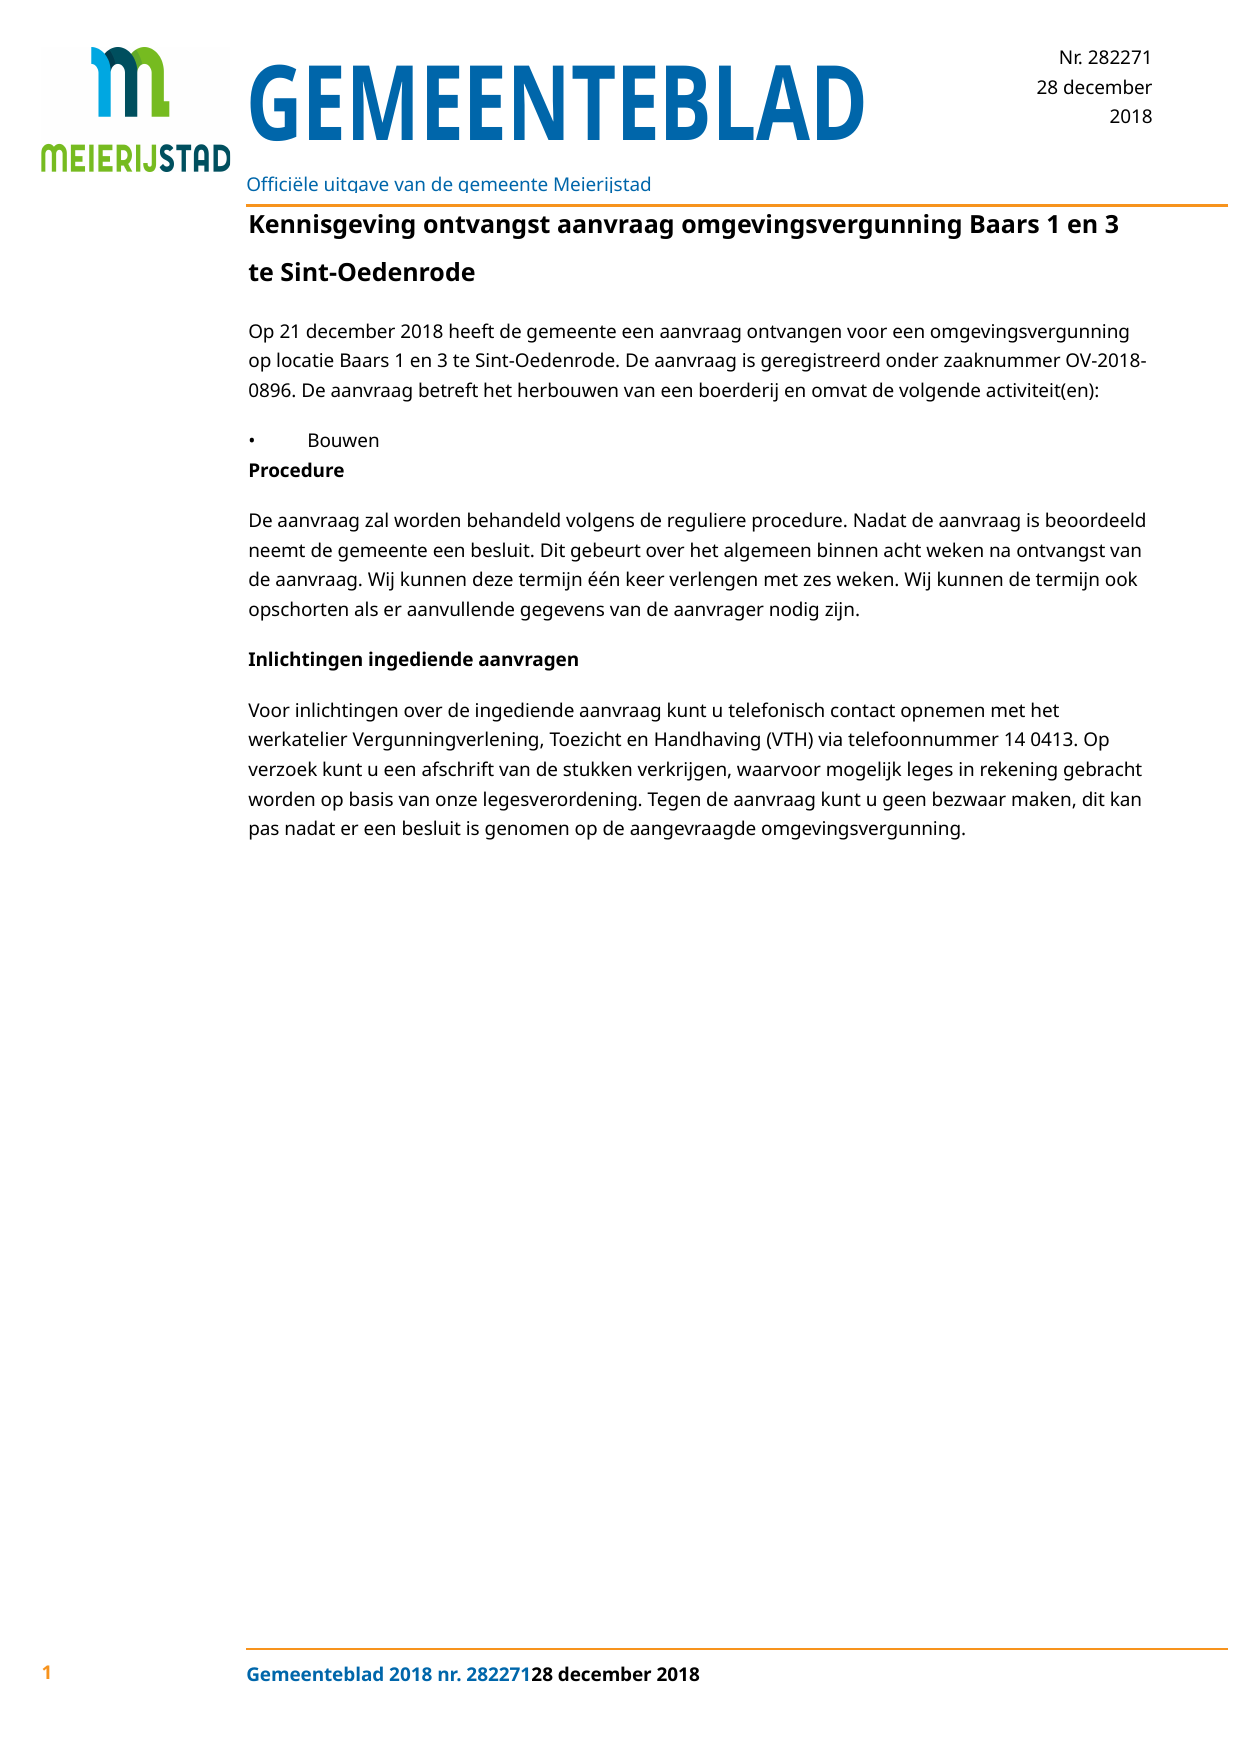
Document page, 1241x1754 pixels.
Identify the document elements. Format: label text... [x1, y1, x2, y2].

text Op 21 december 2018 heeft de gemeente een aanvraag ontvangen voor een omgevingsvergunning op locatie Baars 1 en 3 te Sint-Oedenrode. De aanvraag is geregistreerd onder zaaknummer OV-2018-0896. De aanvraag betreft het herbouwen van een boerderij en omvat de volgende activiteit(en): [248, 318, 1152, 403]
list Bouwen [248, 427, 1152, 453]
text Procedure [248, 457, 1152, 483]
picture [41, 47, 231, 172]
text Inlichtingen ingediende aanvragen [248, 647, 1152, 672]
text De aanvraag zal worden behandeld volgens de reguliere procedure. Nadat de aanvraag is beoordeeld neemt de gemeente een besluit. Dit gebeurt over het algemeen binnen acht weken na ontvangst van de aanvraag. Wij kunnen deze termijn één keer verlengen met zes weken. Wij kunnen de termijn ook opschorten als er aanvullende gegevens van de aanvrager nodig zijn. [248, 507, 1152, 622]
text Kennisgeving ontvangst aanvraag omgevingsvergunning Baars 1 en 3 te Sint-Oedenrode [248, 207, 1152, 288]
text Voor inlichtingen over de ingediende aanvraag kunt u telefonisch contact opnemen met het werkatelier Vergunningverlening, Toezicht en Handhaving (VTH) via telefoonnummer 14 0413. Op verzoek kunt u een afschrift van de stukken verkrijgen, waarvoor mogelijk leges in rekening gebracht worden op basis van onze legesverordening. Tegen de aanvraag kunt u geen bezwaar maken, dit kan pas nadat er een besluit is genomen op de aangevraagde omgevingsvergunning. [248, 697, 1152, 841]
